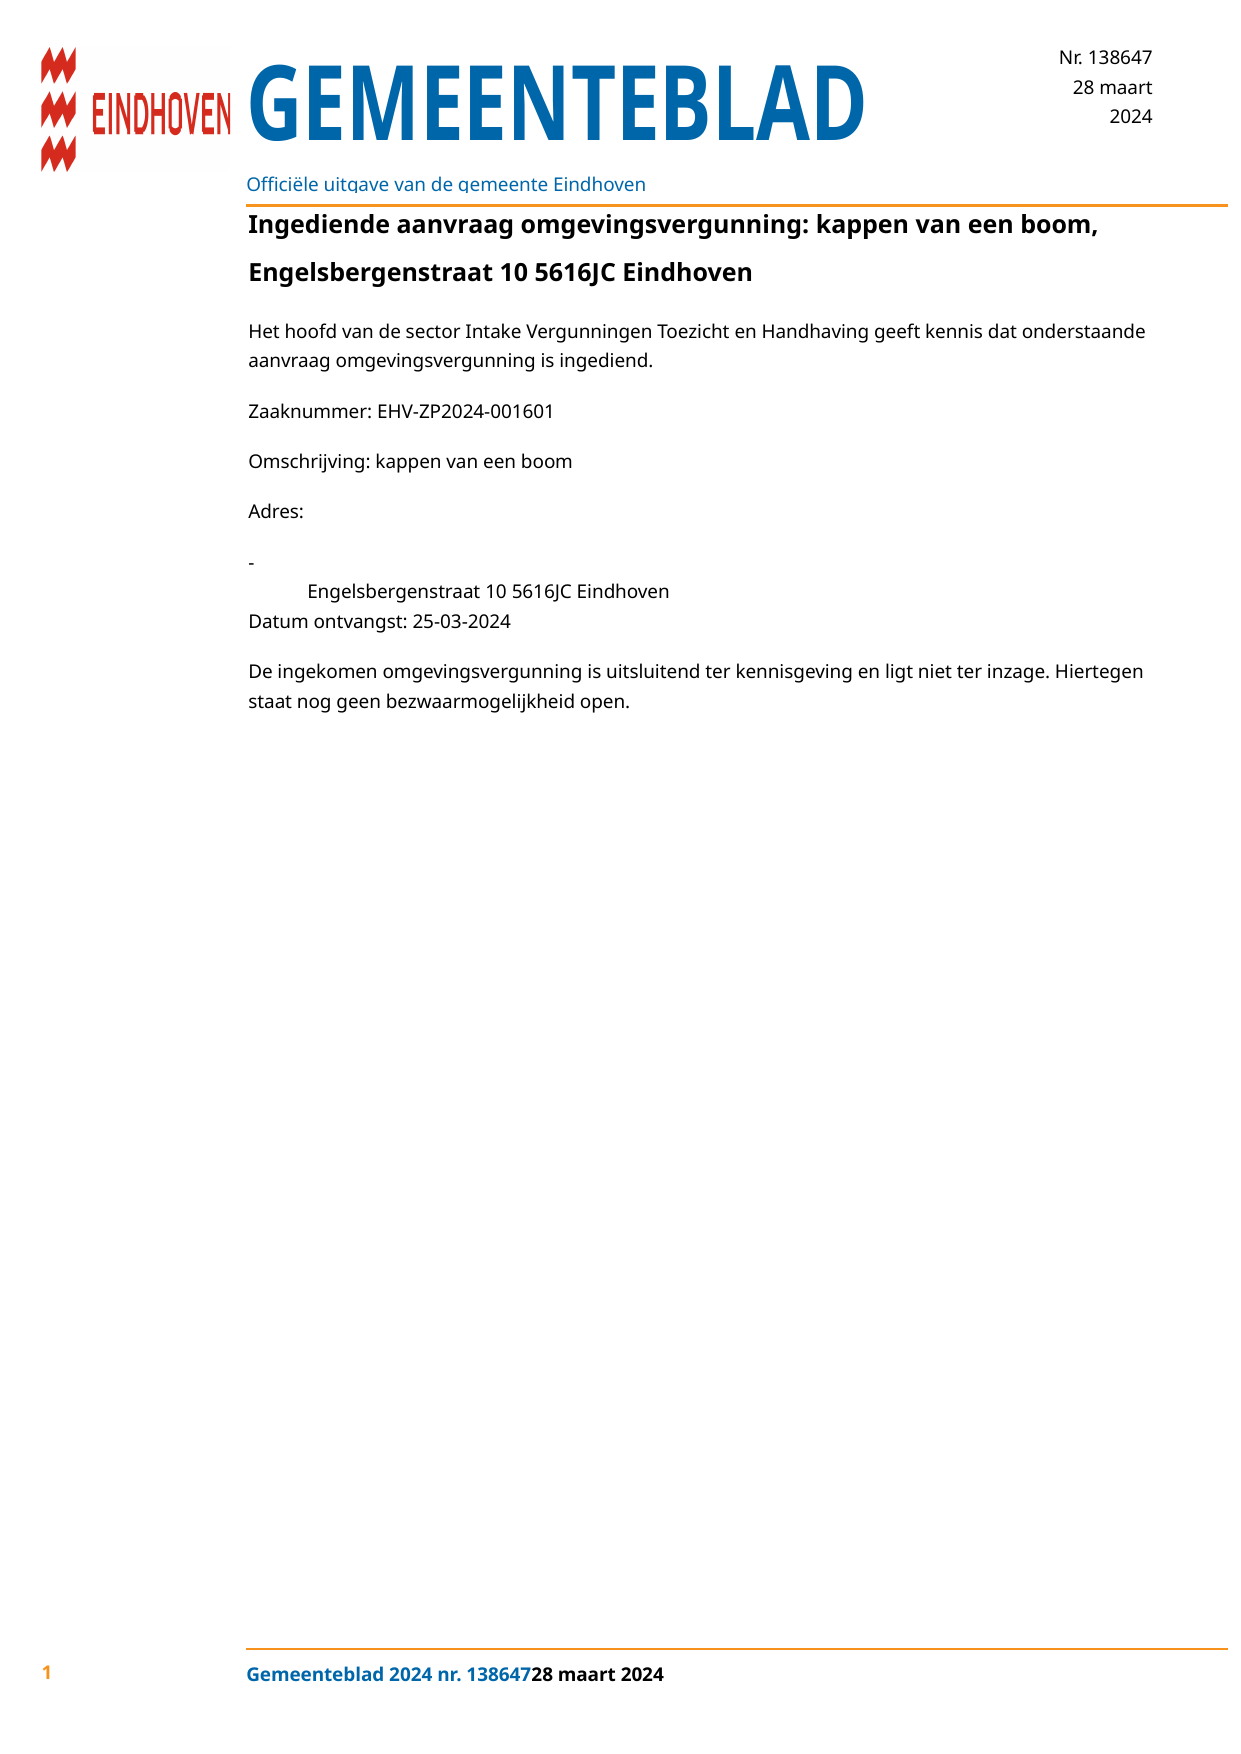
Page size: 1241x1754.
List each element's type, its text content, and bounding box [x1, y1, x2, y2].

picture [41, 47, 231, 172]
text Adres: [248, 499, 1152, 524]
text Ingediende aanvraag omgevingsvergunning: kappen van een boom, Engelsbergenstraat 10 5616JC Eindhoven [248, 207, 1152, 288]
list Engelsbergenstraat 10 5616JC Eindhoven [248, 579, 1152, 604]
text De ingekomen omgevingsvergunning is uitsluitend ter kennisgeving en ligt niet ter inzage. Hiertegen staat nog geen bezwaarmogelijkheid open. [248, 659, 1152, 714]
text Het hoofd van de sector Intake Vergunningen Toezicht en Handhaving geeft kennis dat onderstaande aanvraag omgevingsvergunning is ingediend. [248, 318, 1152, 373]
text Zaaknummer: EHV-ZP2024-001601 [248, 398, 1152, 424]
text Datum ontvangst: 25-03-2024 [248, 608, 1152, 634]
text Omschrijving: kappen van een boom [248, 448, 1152, 474]
